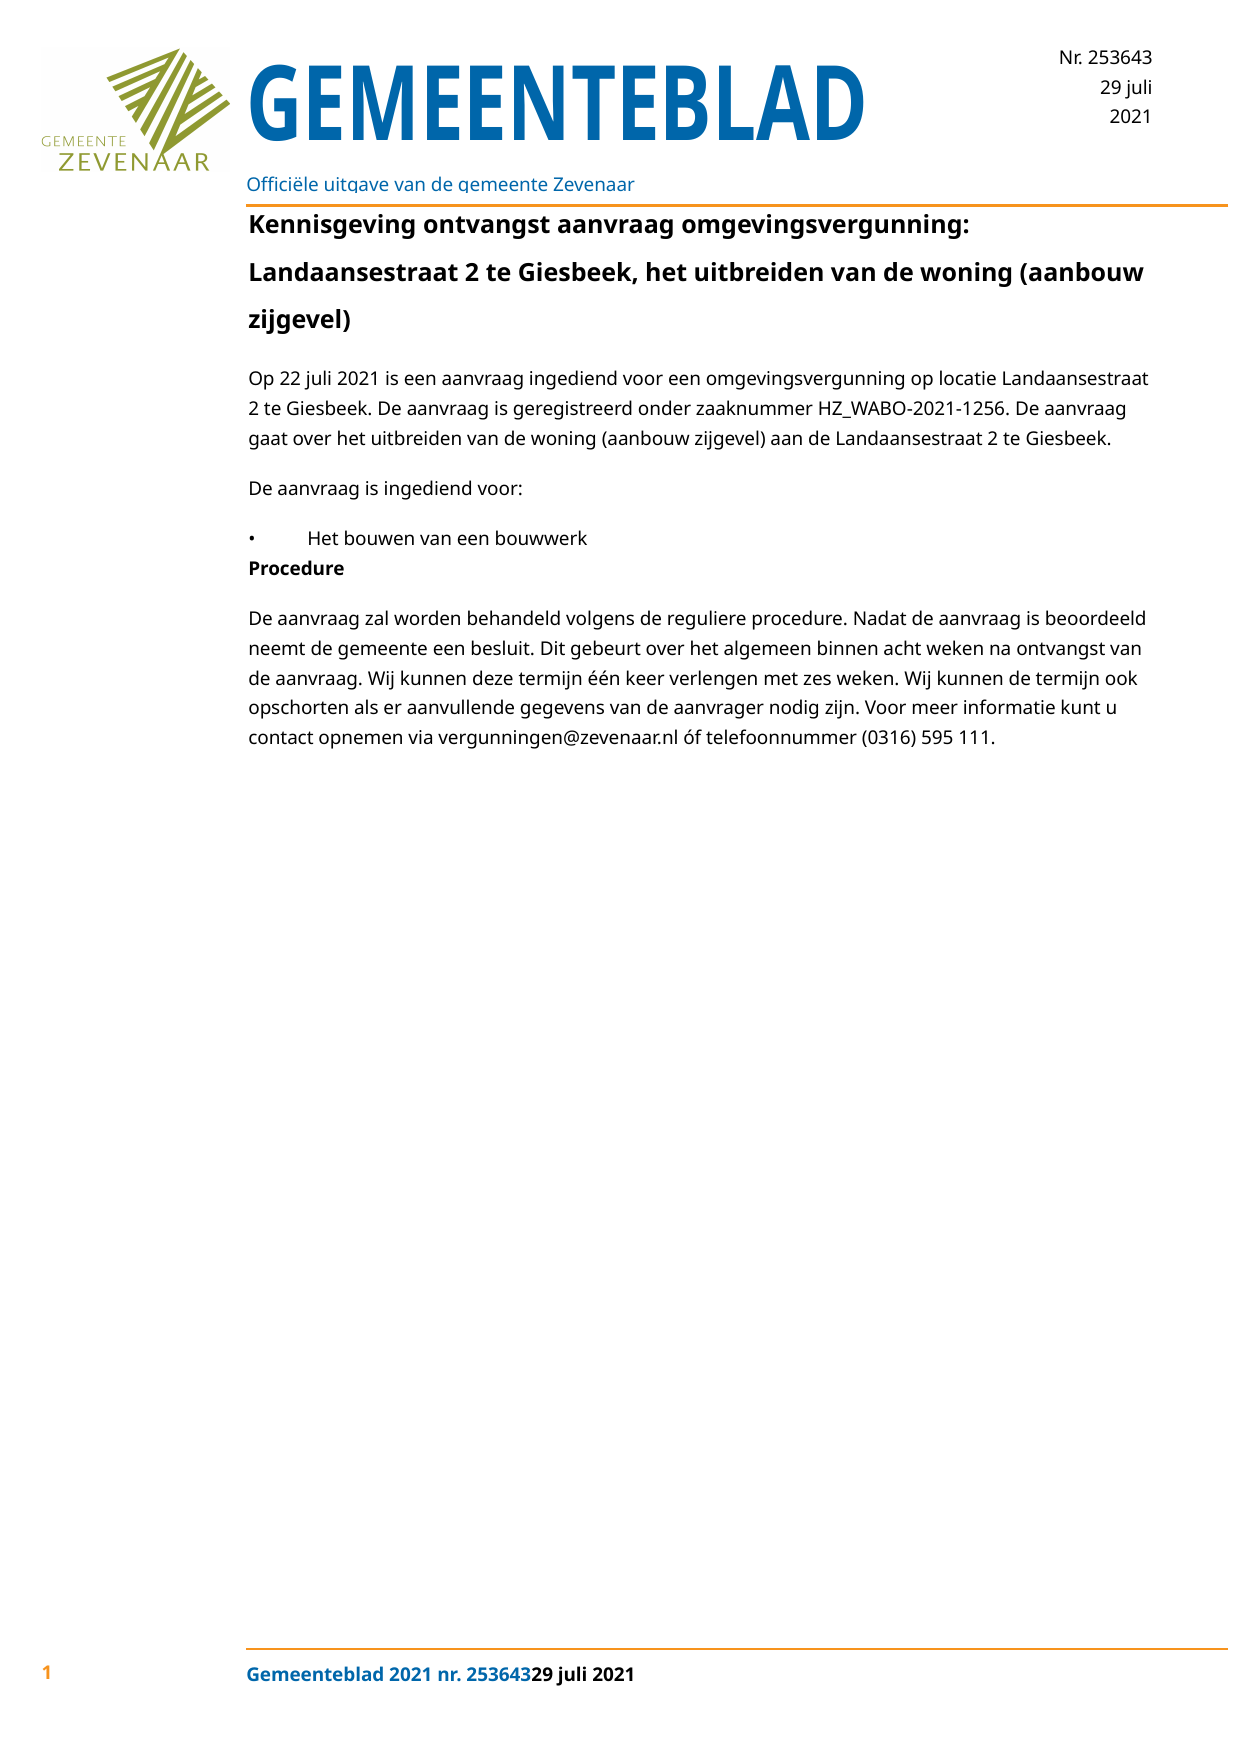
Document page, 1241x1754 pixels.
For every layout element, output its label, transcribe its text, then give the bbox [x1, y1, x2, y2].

text De aanvraag is ingediend voor: [248, 475, 1152, 501]
picture [41, 47, 231, 172]
list Het bouwen van een bouwwerk [248, 526, 1152, 551]
text Op 22 juli 2021 is een aanvraag ingediend voor een omgevingsvergunning op locatie Landaansestraat 2 te Giesbeek. De aanvraag is geregistreerd onder zaaknummer HZ_WABO-2021-1256. De aanvraag gaat over het uitbreiden van de woning (aanbouw zijgevel) aan de Landaansestraat 2 te Giesbeek. [248, 366, 1152, 450]
text Kennisgeving ontvangst aanvraag omgevingsvergunning: Landaansestraat 2 te Giesbeek, het uitbreiden van de woning (aanbouw zijgevel) [248, 207, 1152, 336]
text De aanvraag zal worden behandeld volgens de reguliere procedure. Nadat de aanvraag is beoordeeld neemt de gemeente een besluit. Dit gebeurt over het algemeen binnen acht weken na ontvangst van de aanvraag. Wij kunnen deze termijn één keer verlengen met zes weken. Wij kunnen de termijn ook opschorten als er aanvullende gegevens van de aanvrager nodig zijn. Voor meer informatie kunt u contact opnemen via vergunningen@zevenaar.nl óf telefoonnummer (0316) 595 111. [248, 606, 1152, 749]
text Procedure [248, 555, 1152, 581]
